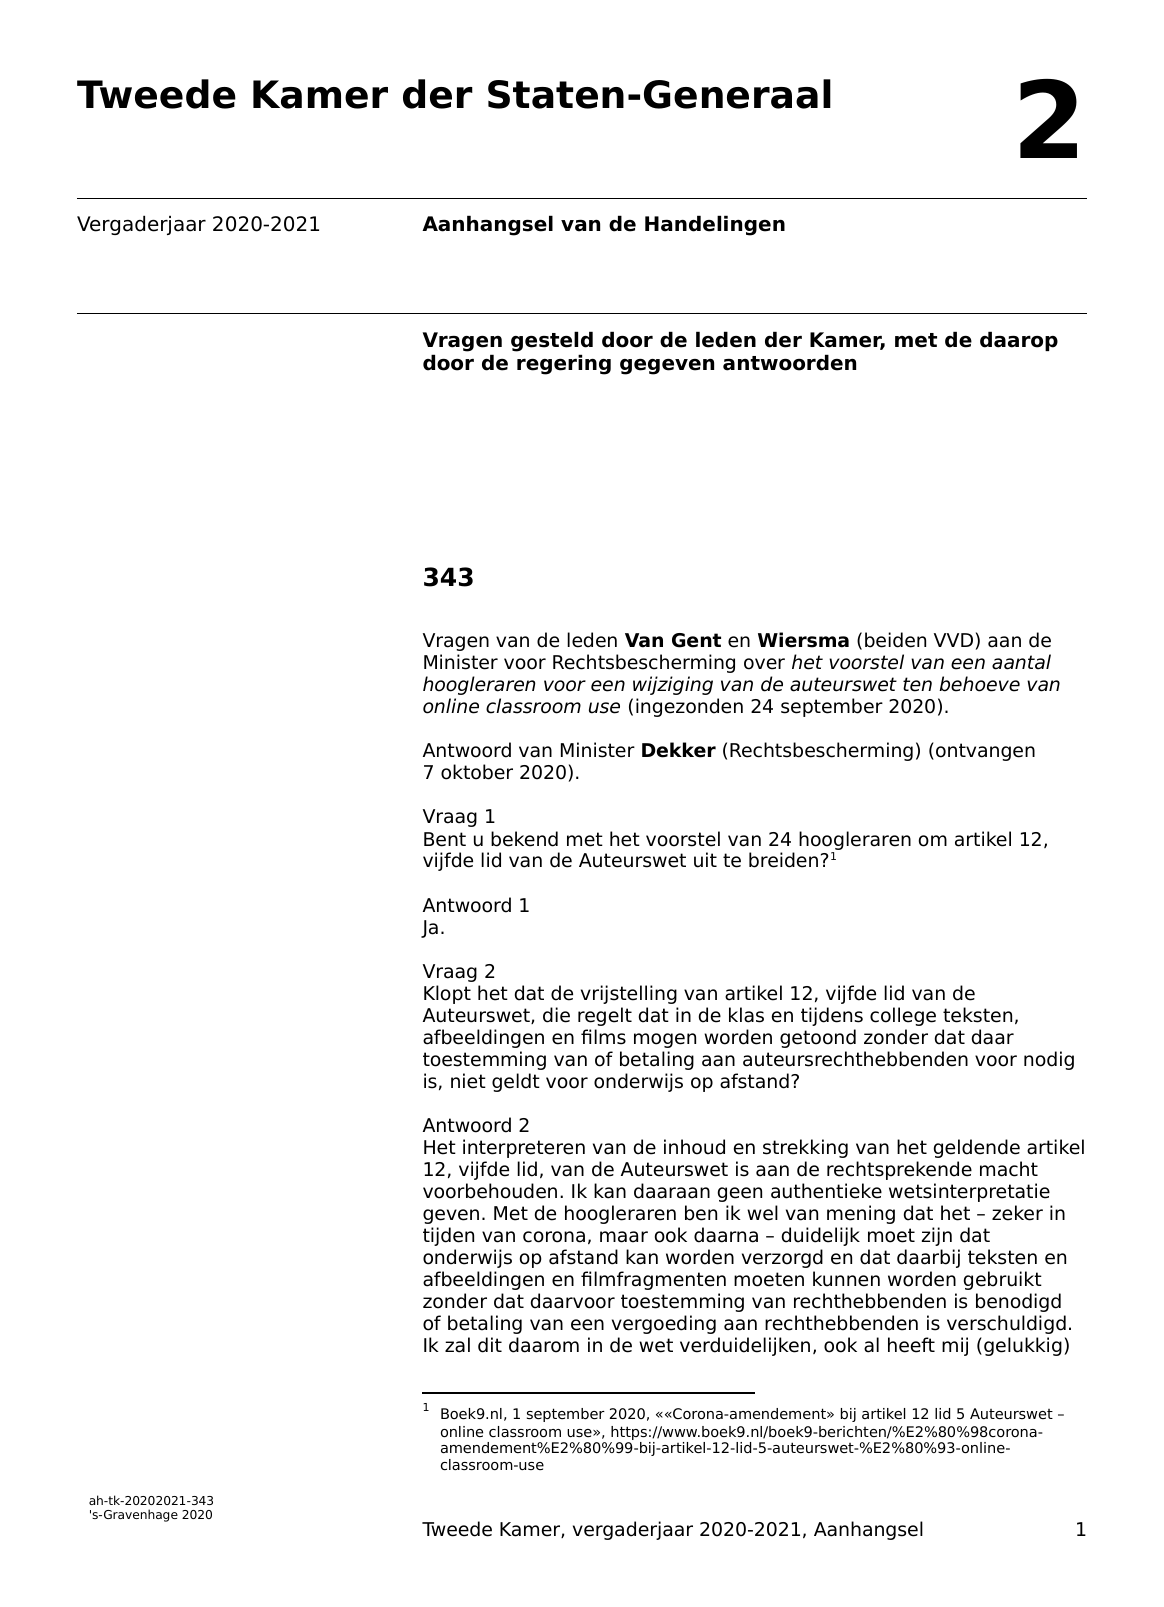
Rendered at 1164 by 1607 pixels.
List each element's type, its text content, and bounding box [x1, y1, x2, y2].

text Ja. [422, 917, 1087, 938]
text 's-Gravenhage 2020 [88, 1508, 323, 1522]
text Klopt het dat de vrijstelling van artikel 12, vijfde lid van de Auteurswet, die regelt dat in de klas en tijdens college teksten, afbeeldingen en films mogen worden getoond zonder dat daar toestemming van of betaling aan auteursrechthebbenden voor nodig is, niet geldt voor onderwijs op afstand? [422, 983, 1087, 1093]
text Bent u bekend met het voorstel van 24 hoogleraren om artikel 12, vijfde lid van de Auteurswet uit te breiden? [422, 828, 1087, 872]
text Antwoord van Minister Dekker (Rechtsbescherming) (ontvangen 7 oktober 2020). [422, 740, 1087, 784]
text Vraag 1 [422, 806, 1087, 828]
text Het interpreteren van de inhoud en strekking van het geldende artikel 12, vijfde lid, van de Auteurswet is aan de rechtsprekende macht voorbehouden. Ik kan daaraan geen authentieke wetsinterpretatie geven. Met de hoogleraren ben ik wel van mening dat het – zeker in tijden van corona, maar ook daarna – duidelijk moet zijn dat onderwijs op afstand kan worden verzorgd en dat daarbij teksten en afbeeldingen en filmfragmenten moeten kunnen worden gebruikt zonder dat daarvoor toestemming van rechthebbenden is benodigd of betaling van een vergoeding aan rechthebbenden is verschuldigd. Ik zal dit daarom in de wet verduidelijken, ook al heeft mij (gelukkig) [422, 1137, 1087, 1357]
text Antwoord 2 [422, 1115, 1087, 1137]
table_cell Vragen gesteld door de leden der Kamer, met de daarop door de regering gegeven antwoorden [422, 314, 1087, 375]
text Vraag 2 [422, 961, 1087, 983]
text ah-tk-20202021-343 [88, 1494, 323, 1508]
table_cell [77, 314, 422, 375]
text Vragen van de leden Van Gent en Wiersma (beiden VVD) aan de Minister voor Rechtsbescherming over het voorstel van een aantal hoogleraren voor een wijziging van de auteurswet ten behoeve van online classroom use (ingezonden 24 september 2020). [422, 630, 1087, 718]
text 343 [422, 563, 1087, 592]
text Antwoord 1 [422, 894, 1087, 917]
table_cell Aanhangsel van de Handelingen [422, 199, 1087, 313]
text Boek9.nl, 1 september 2020, ««Corona-amendement» bij artikel 12 lid 5 Auteurswet – online classroom use», https://www.boek9.nl/boek9-berichten/%E2%80%98corona-amendement%E2%80%99-bij-artikel-12-lid-5-auteurswet-%E2%80%93-online-classroom-use [422, 1402, 1087, 1474]
table_header 2 [886, 59, 1087, 198]
table_cell Vergaderjaar 2020-2021 [77, 199, 422, 313]
table_header Tweede Kamer der Staten-Generaal [77, 59, 886, 198]
